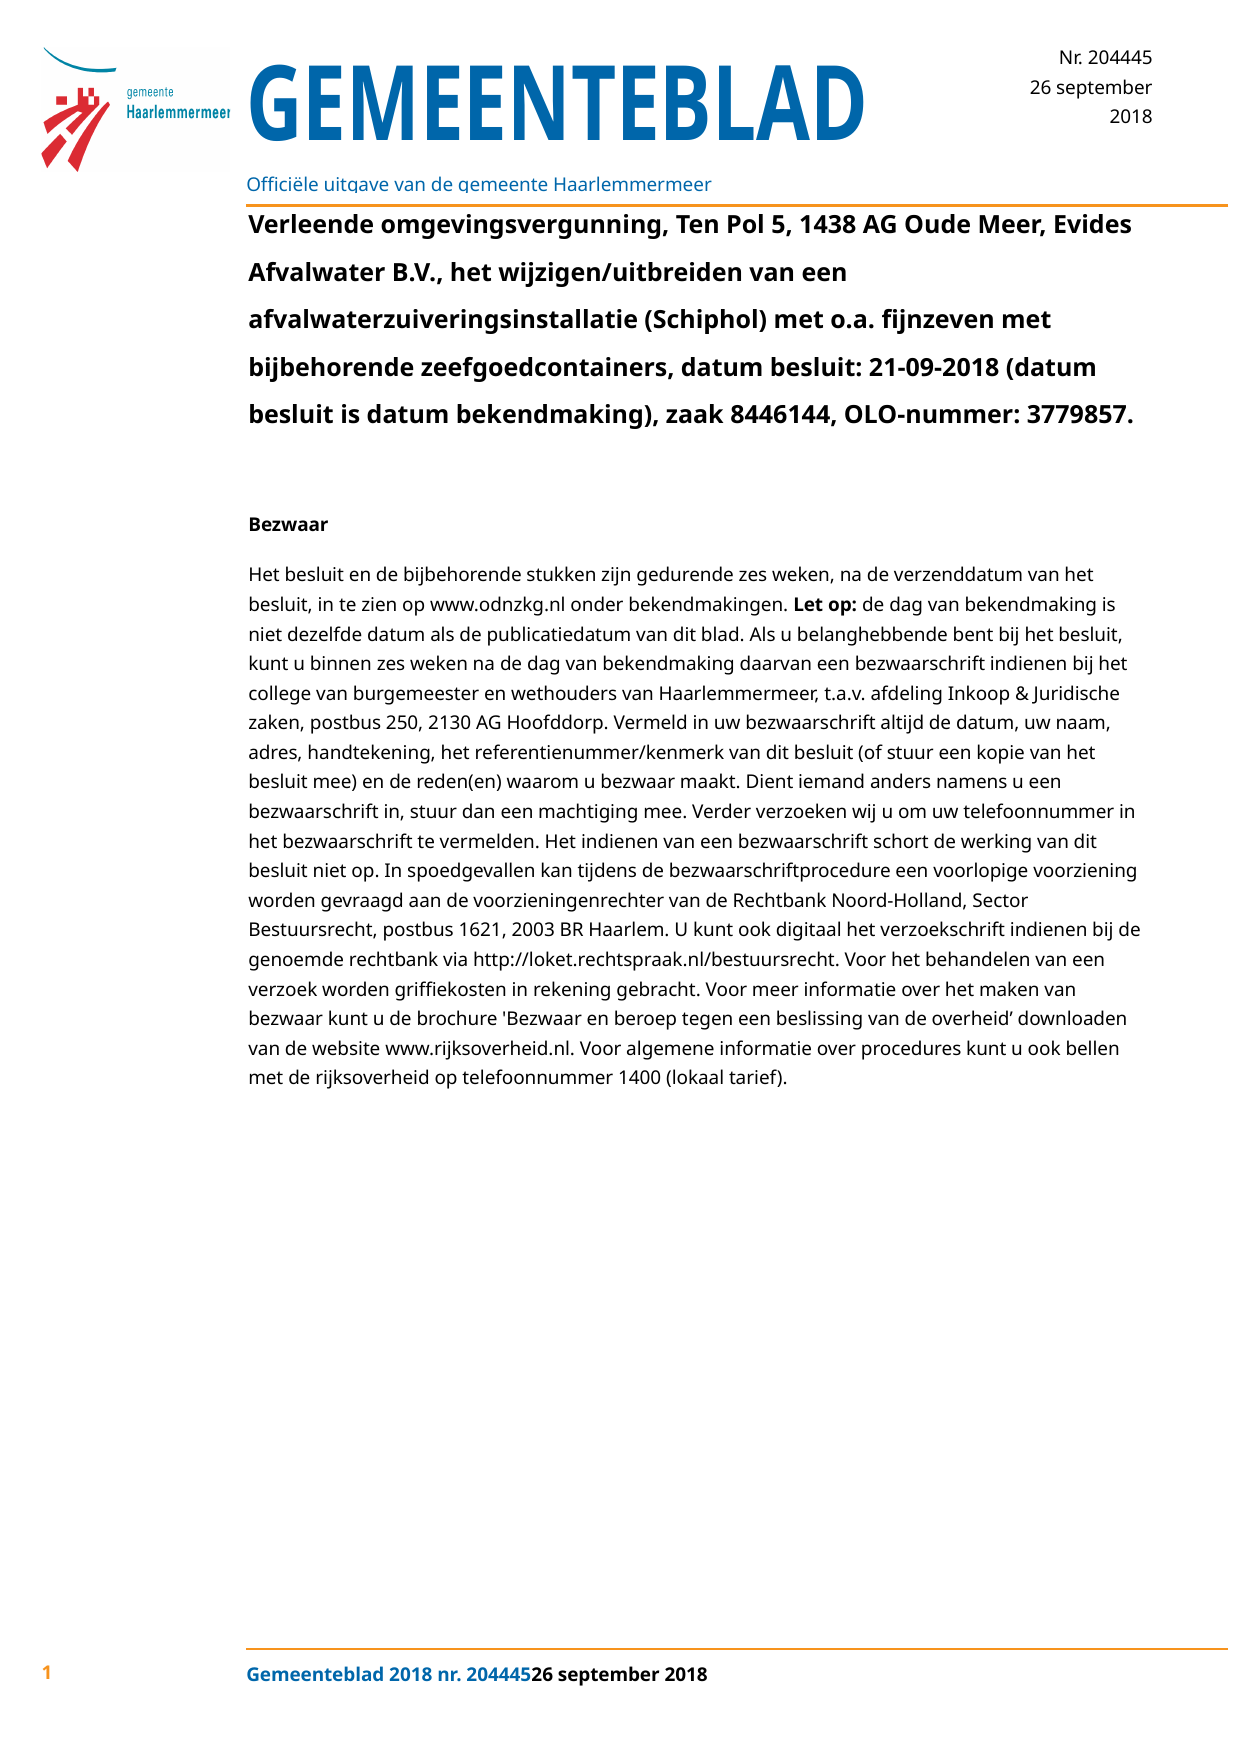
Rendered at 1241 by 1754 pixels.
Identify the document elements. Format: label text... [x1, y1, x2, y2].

text Verleende omgevingsvergunning, Ten Pol 5, 1438 AG Oude Meer, Evides Afvalwater B.V., het wijzigen/uitbreiden van een afvalwaterzuiveringsinstallatie (Schiphol) met o.a. fijnzeven met bijbehorende zeefgoedcontainers, datum besluit: 21-09-2018 (datum besluit is datum bekendmaking), zaak 8446144, OLO-nummer: 3779857. [248, 207, 1152, 431]
text Bezwaar [248, 511, 1152, 537]
picture [41, 47, 231, 172]
text Het besluit en de bijbehorende stukken zijn gedurende zes weken, na de verzenddatum van het besluit, in te zien op www.odnzkg.nl onder bekendmakingen. Let op: de dag van bekendmaking is niet dezelfde datum als de publicatiedatum van dit blad. Als u belanghebbende bent bij het besluit, kunt u binnen zes weken na de dag van bekendmaking daarvan een bezwaarschrift indienen bij het college van burgemeester en wethouders van Haarlemmermeer, t.a.v. afdeling Inkoop & Juridische zaken, postbus 250, 2130 AG Hoofddorp. Vermeld in uw bezwaarschrift altijd de datum, uw naam, adres, handtekening, het referentienummer/kenmerk van dit besluit (of stuur een kopie van het besluit mee) en de reden(en) waarom u bezwaar maakt. Dient iemand anders namens u een bezwaarschrift in, stuur dan een machtiging mee. Verder verzoeken wij u om uw telefoonnummer in het bezwaarschrift te vermelden. Het indienen van een bezwaarschrift schort de werking van dit besluit niet op. In spoedgevallen kan tijdens de bezwaarschriftprocedure een voorlopige voorziening worden gevraagd aan de voorzieningenrechter van de Rechtbank Noord-Holland, Sector Bestuursrecht, postbus 1621, 2003 BR Haarlem. U kunt ook digitaal het verzoekschrift indienen bij de genoemde rechtbank via http://loket.rechtspraak.nl/bestuursrecht. Voor het behandelen van een verzoek worden griffiekosten in rekening gebracht. Voor meer informatie over het maken van bezwaar kunt u de brochure 'Bezwaar en beroep tegen een beslissing van de overheid’ downloaden van de website www.rijksoverheid.nl. Voor algemene informatie over procedures kunt u ook bellen met de rijksoverheid op telefoonnummer 1400 (lokaal tarief). [248, 562, 1152, 1090]
